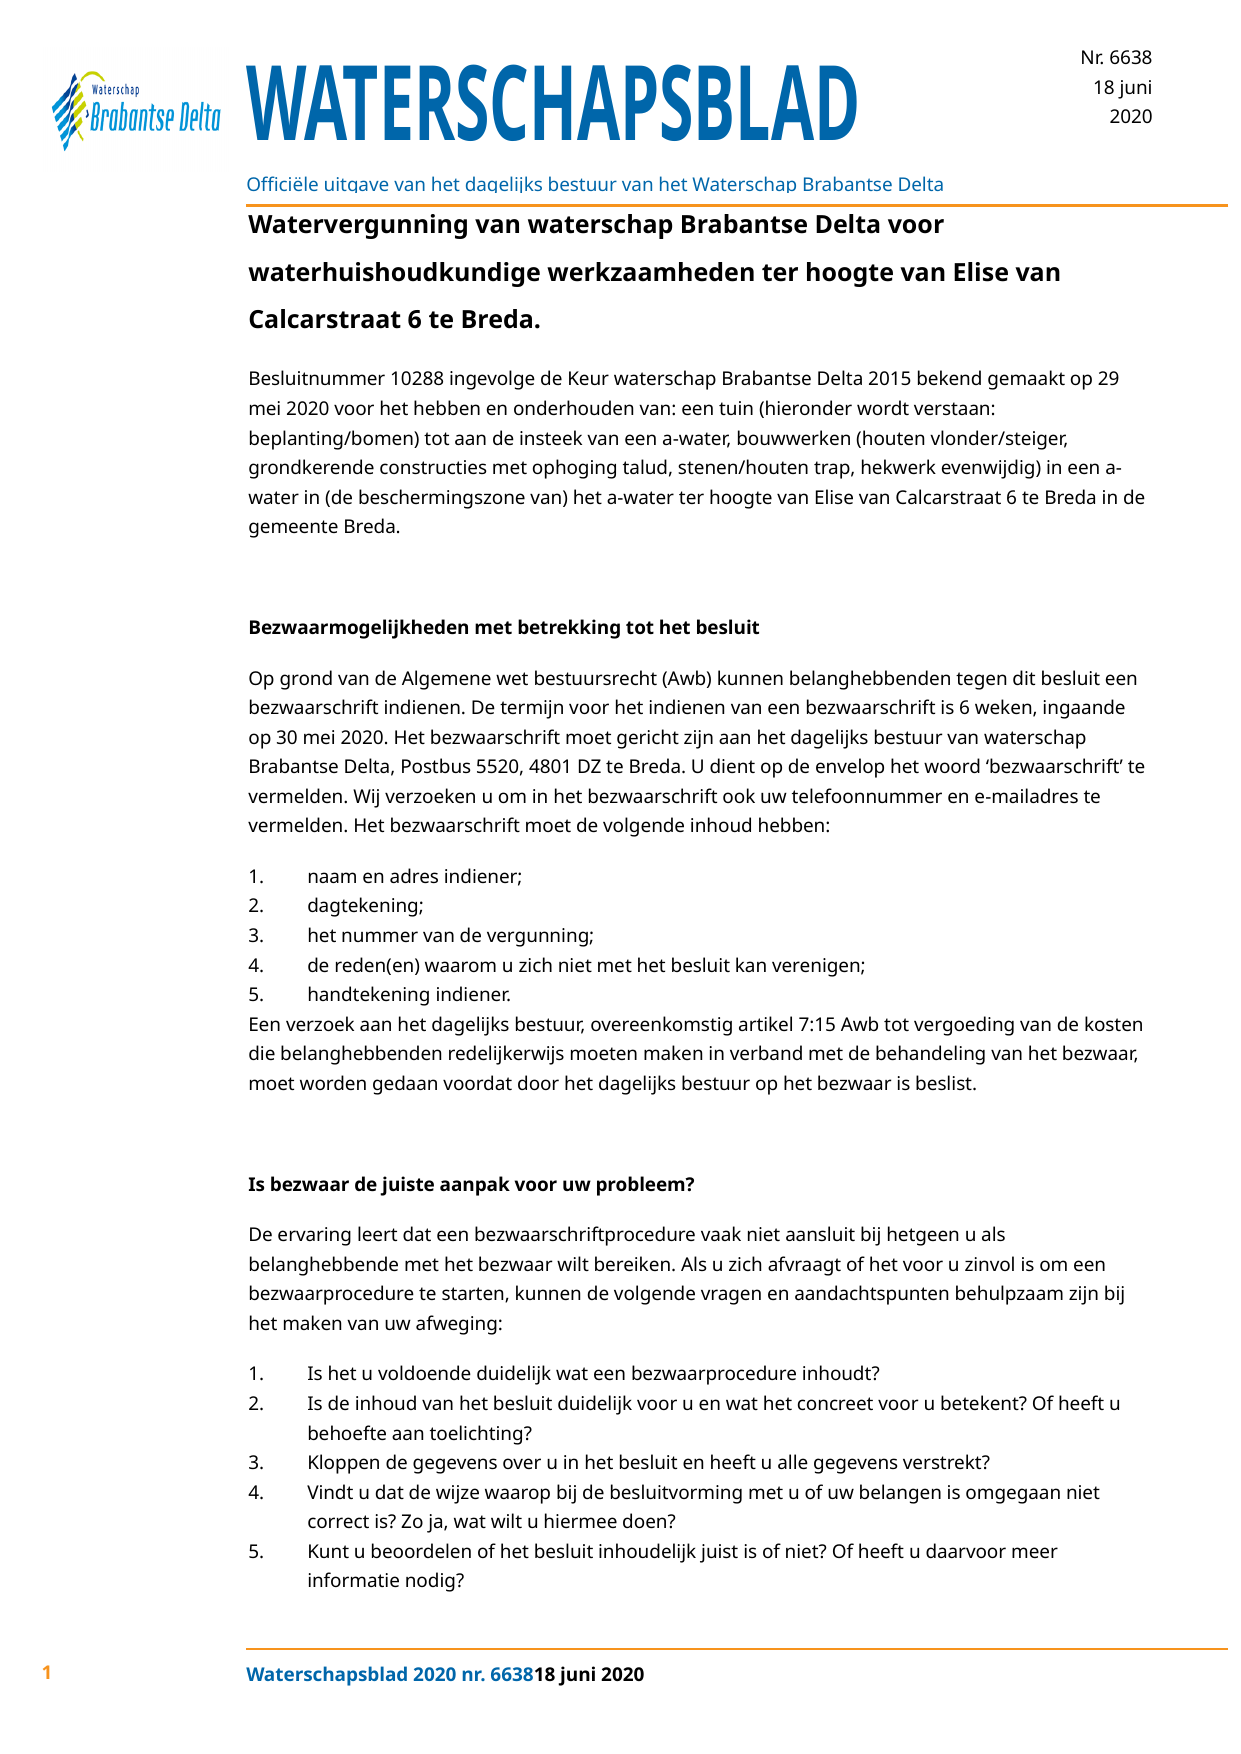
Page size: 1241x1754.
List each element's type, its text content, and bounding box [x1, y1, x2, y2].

text Watervergunning van waterschap Brabantse Delta voor waterhuishoudkundige werkzaamheden ter hoogte van Elise van Calcarstraat 6 te Breda. [248, 207, 1152, 336]
list het nummer van de vergunning; [248, 922, 1152, 948]
list de reden(en) waarom u zich niet met het besluit kan verenigen; [248, 952, 1152, 977]
text Is bezwaar de juiste aanpak voor uw probleem? [248, 1171, 1152, 1197]
list handtekening indiener. [248, 981, 1152, 1007]
text Een verzoek aan het dagelijks bestuur, overeenkomstig artikel 7:15 Awb tot vergoeding van de kosten die belanghebbenden redelijkerwijs moeten maken in verband met de behandeling van het bezwaar, moet worden gedaan voordat door het dagelijks bestuur op het bezwaar is beslist. [248, 1011, 1152, 1096]
text Besluitnummer 10288 ingevolge de Keur waterschap Brabantse Delta 2015 bekend gemaakt op 29 mei 2020 voor het hebben en onderhouden van: een tuin (hieronder wordt verstaan: beplanting/bomen) tot aan de insteek van een a-water, bouwwerken (houten vlonder/steiger, grondkerende constructies met ophoging talud, stenen/houten trap, hekwerk evenwijdig) in een a-water in (de beschermingszone van) het a-water ter hoogte van Elise van Calcarstraat 6 te Breda in de gemeente Breda. [248, 366, 1152, 539]
text Bezwaarmogelijkheden met betrekking tot het besluit [248, 614, 1152, 640]
picture [41, 47, 231, 172]
list Kunt u beoordelen of het besluit inhoudelijk juist is of niet? Of heeft u daarvoor meer informatie nodig? [248, 1538, 1152, 1593]
text De ervaring leert dat een bezwaarschriftprocedure vaak niet aansluit bij hetgeen u als belanghebbende met het bezwaar wilt bereiken. Als u zich afvraagt of het voor u zinvol is om een bezwaarprocedure te starten, kunnen de volgende vragen en aandachtspunten behulpzaam zijn bij het maken van uw afweging: [248, 1221, 1152, 1336]
list Is het u voldoende duidelijk wat een bezwaarprocedure inhoudt? [248, 1361, 1152, 1386]
list Kloppen de gegevens over u in het besluit en heeft u alle gegevens verstrekt? [248, 1449, 1152, 1475]
list Is de inhoud van het besluit duidelijk voor u en wat het concreet voor u betekent? Of heeft u behoefte aan toelichting? [248, 1390, 1152, 1445]
list Vindt u dat de wijze waarop bij de besluitvorming met u of uw belangen is omgegaan niet correct is? Zo ja, wat wilt u hiermee doen? [248, 1479, 1152, 1534]
list naam en adres indiener; [248, 863, 1152, 889]
list dagtekening; [248, 893, 1152, 918]
text Op grond van de Algemene wet bestuursrecht (Awb) kunnen belanghebbenden tegen dit besluit een bezwaarschrift indienen. De termijn voor het indienen van een bezwaarschrift is 6 weken, ingaande op 30 mei 2020. Het bezwaarschrift moet gericht zijn aan het dagelijks bestuur van waterschap Brabantse Delta, Postbus 5520, 4801 DZ te Breda. U dient op de envelop het woord ‘bezwaarschrift’ te vermelden. Wij verzoeken u om in het bezwaarschrift ook uw telefoonnummer en e‑mailadres te vermelden. Het bezwaarschrift moet de volgende inhoud hebben: [248, 665, 1152, 838]
